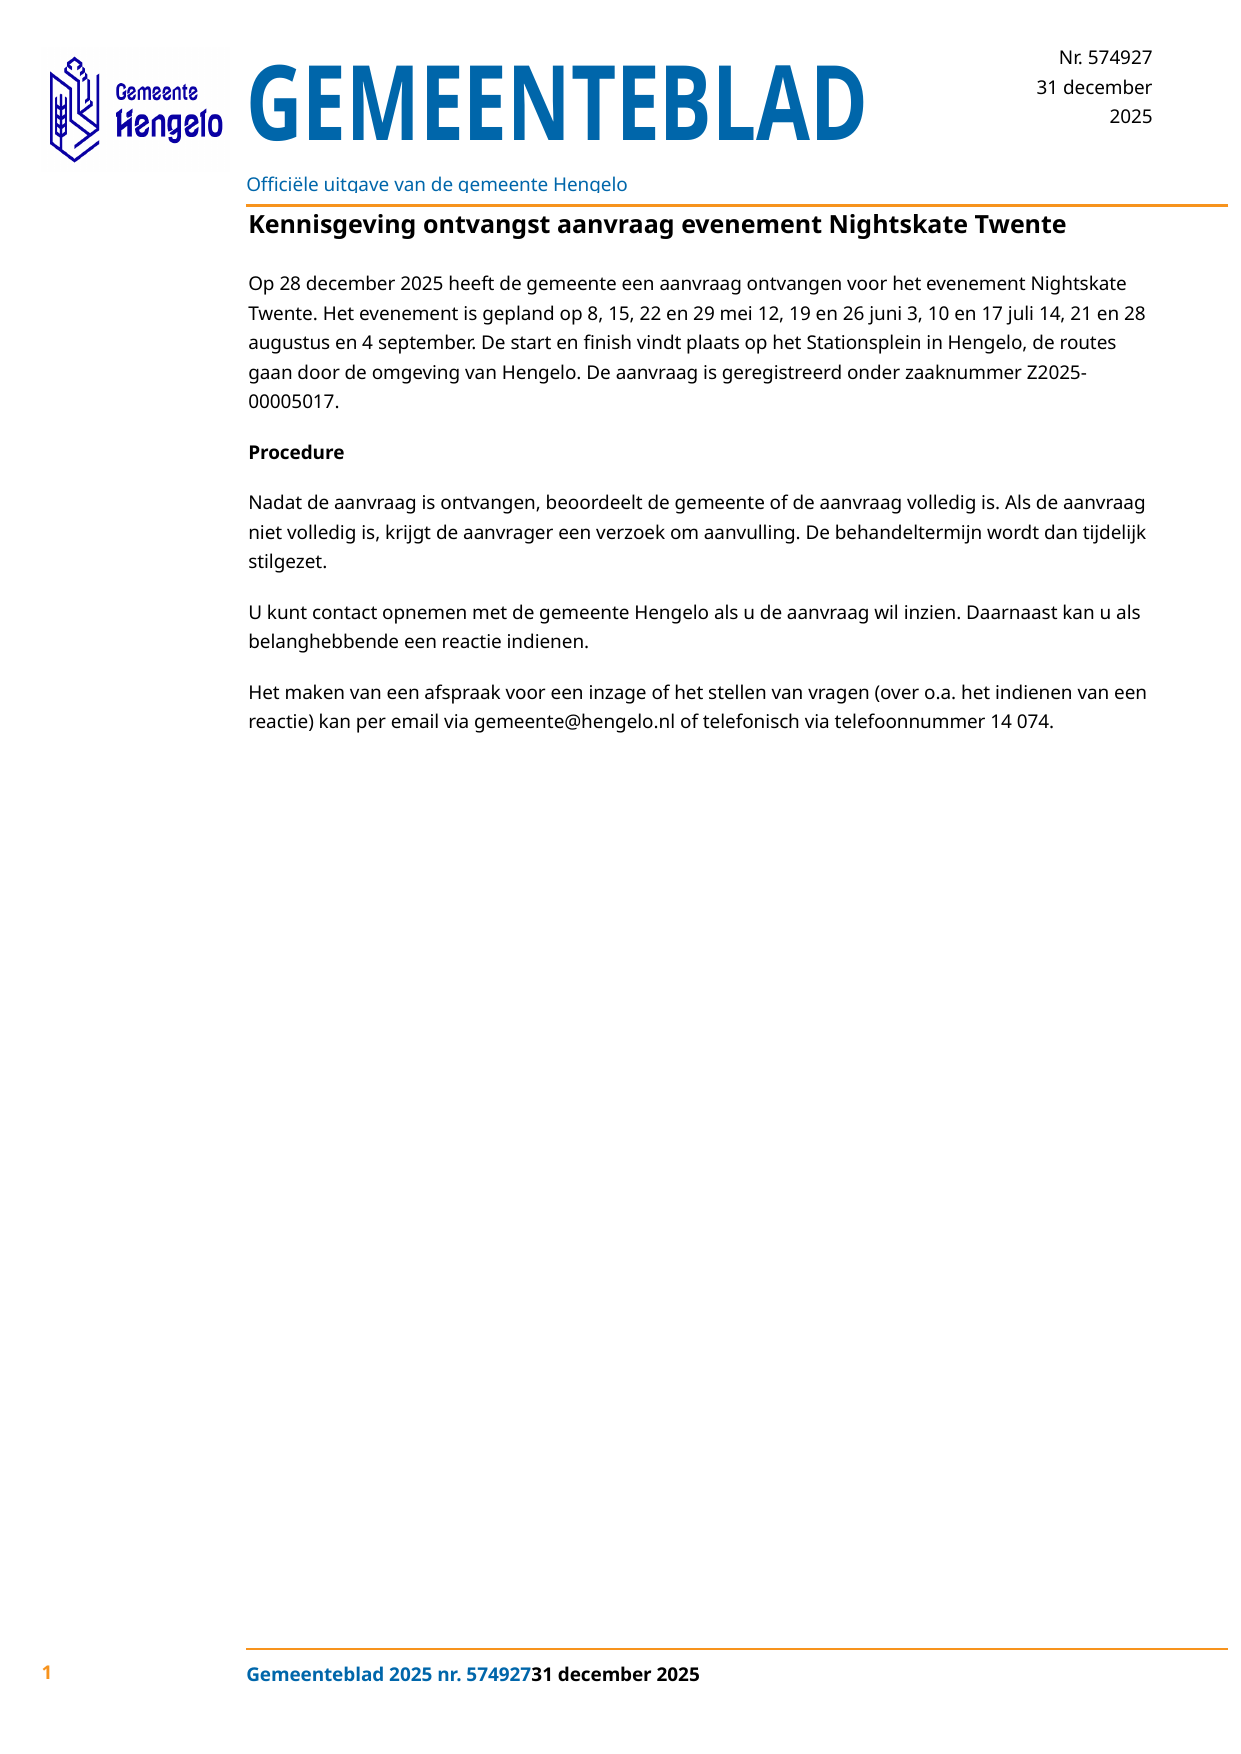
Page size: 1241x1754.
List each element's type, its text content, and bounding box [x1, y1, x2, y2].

text Procedure [248, 439, 1152, 465]
picture [41, 47, 231, 172]
text Op 28 december 2025 heeft de gemeente een aanvraag ontvangen voor het evenement Nightskate Twente. Het evenement is gepland op 8, 15, 22 en 29 mei 12, 19 en 26 juni 3, 10 en 17 juli 14, 21 en 28 augustus en 4 september. De start en finish vindt plaats op het Stationsplein in Hengelo, de routes gaan door de omgeving van Hengelo. De aanvraag is geregistreerd onder zaaknummer Z2025-00005017. [248, 270, 1152, 414]
text Nadat de aanvraag is ontvangen, beoordeelt de gemeente of de aanvraag volledig is. Als de aanvraag niet volledig is, krijgt de aanvrager een verzoek om aanvulling. De behandeltermijn wordt dan tijdelijk stilgezet. [248, 489, 1152, 574]
text U kunt contact opnemen met de gemeente Hengelo als u de aanvraag wil inzien. Daarnaast kan u als belanghebbende een reactie indienen. [248, 599, 1152, 654]
text Het maken van een afspraak voor een inzage of het stellen van vragen (over o.a. het indienen van een reactie) kan per email via gemeente@hengelo.nl of telefonisch via telefoonnummer 14 074. [248, 679, 1152, 734]
text Kennisgeving ontvangst aanvraag evenement Nightskate Twente [248, 207, 1152, 241]
